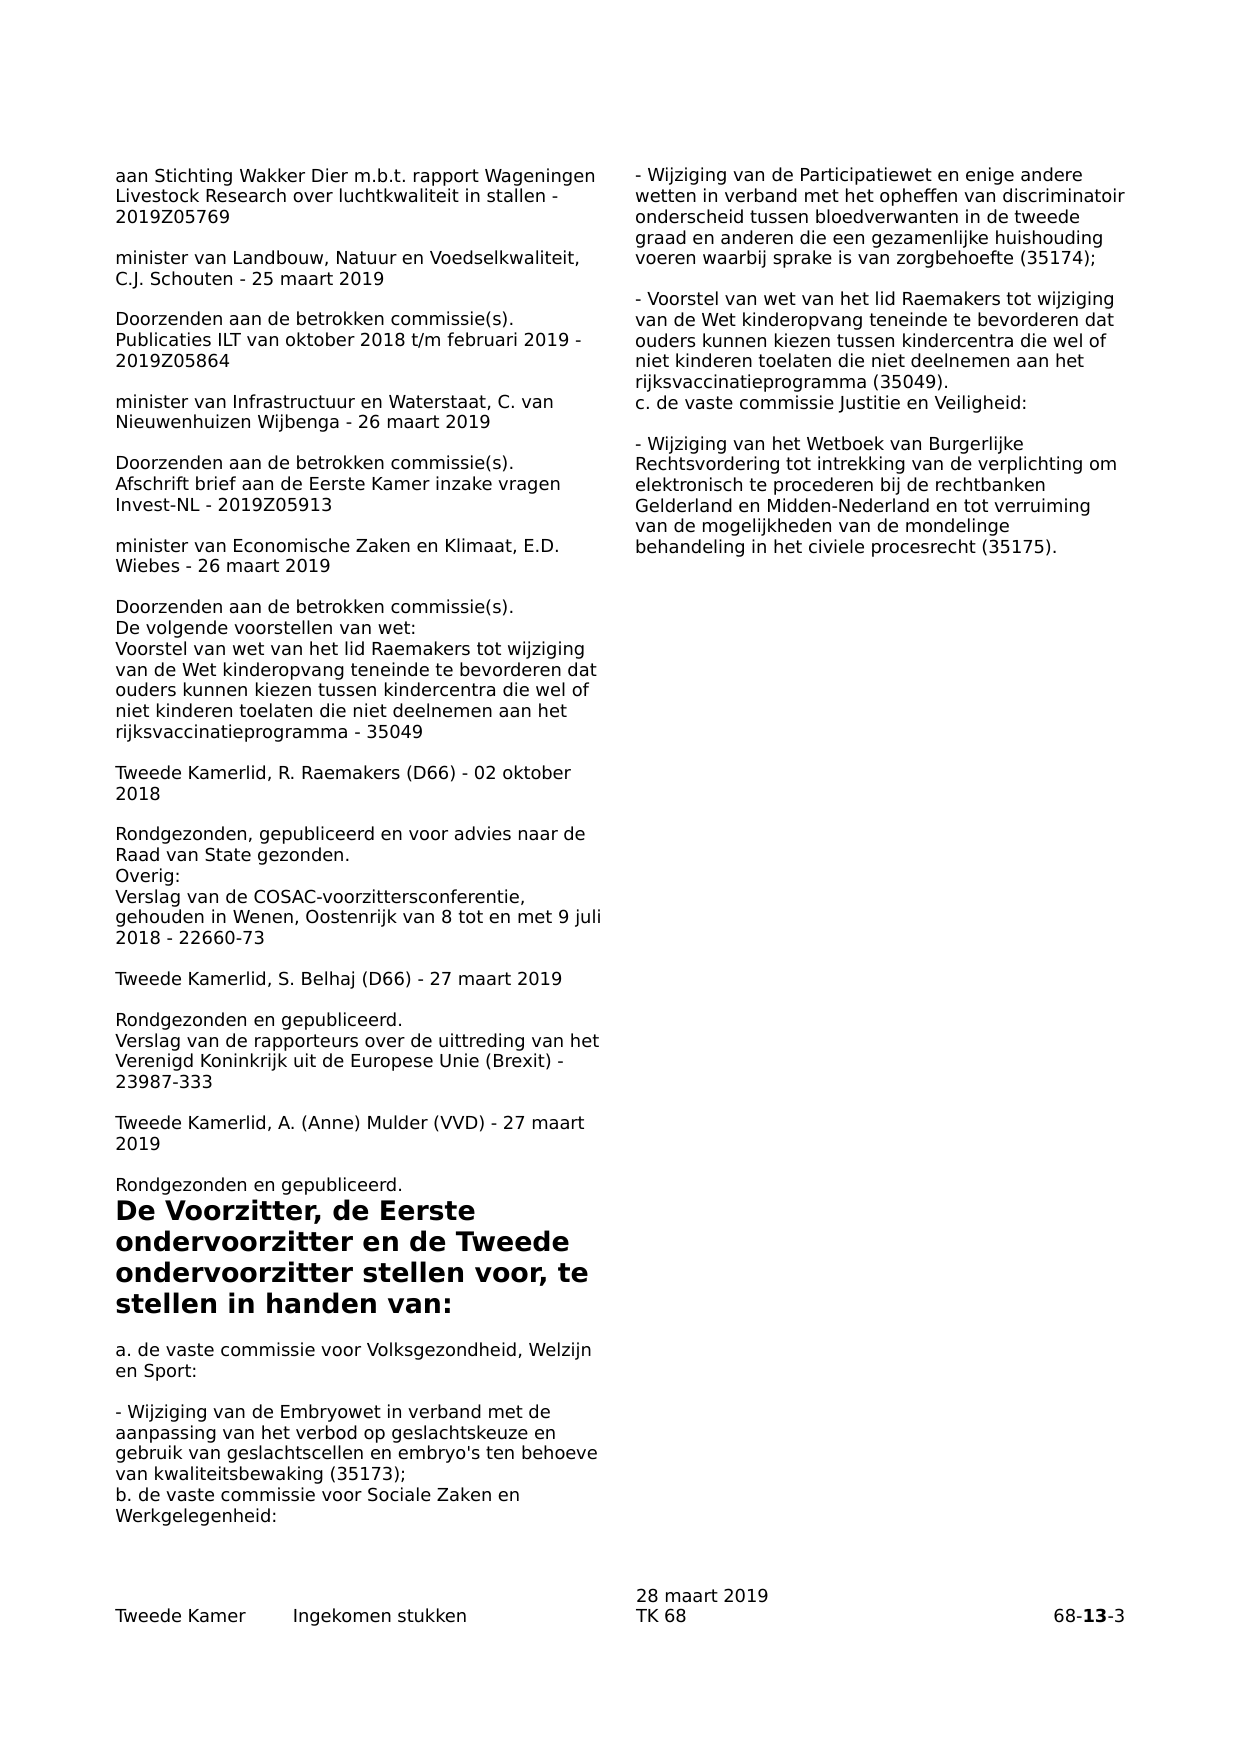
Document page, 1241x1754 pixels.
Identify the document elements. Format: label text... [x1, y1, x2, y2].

text Afschrift brief aan de Eerste Kamer inzake vragen Invest-NL - 2019Z05913 [115, 474, 605, 516]
text Tweede Kamerlid, A. (Anne) Mulder (VVD) - 27 maart 2019 [115, 1113, 605, 1154]
text minister van Infrastructuur en Waterstaat, C. van Nieuwenhuizen Wijbenga - 26 maart 2019 [115, 392, 605, 433]
text c. de vaste commissie Justitie en Veiligheid: [635, 393, 1125, 413]
text Verslag van de rapporteurs over de uittreding van het Verenigd Koninkrijk uit de Europese Unie (Brexit) - 23987-333 [115, 1030, 605, 1093]
text Verslag van de COSAC-voorzittersconferentie, gehouden in Wenen, Oostenrijk van 8 tot en met 9 juli 2018 - 22660-73 [115, 886, 605, 949]
text - Wijziging van de Embryowet in verband met de aanpassing van het verbod op geslachtskeuze en gebruik van geslachtscellen en embryo's ten behoeve van kwaliteitsbewaking (35173); [115, 1402, 605, 1485]
text a. de vaste commissie voor Volksgezondheid, Welzijn en Sport: [115, 1340, 605, 1382]
text Publicaties ILT van oktober 2018 t/m februari 2019 - 2019Z05864 [115, 330, 605, 372]
text Rondgezonden, gepubliceerd en voor advies naar de Raad van State gezonden. [115, 824, 605, 866]
text De volgende voorstellen van wet: [115, 618, 605, 638]
text - Wijziging van het Wetboek van Burgerlijke Rechtsvordering tot intrekking van de verplichting om elektronisch te procederen bij de rechtbanken Gelderland en Midden-Nederland en tot verruiming van de mogelijkheden van de mondelinge behandeling in het civiele procesrecht (35175). [635, 433, 1125, 558]
text Doorzenden aan de betrokken commissie(s). [115, 597, 605, 618]
text Overig: [115, 866, 605, 886]
text Rondgezonden en gepubliceerd. [115, 1010, 605, 1030]
text Voorstel van wet van het lid Raemakers tot wijziging van de Wet kinderopvang teneinde te bevorderen dat ouders kunnen kiezen tussen kindercentra die wel of niet kinderen toelaten die niet deelnemen aan het rijksvaccinatieprogramma - 35049 [115, 638, 605, 743]
text b. de vaste commissie voor Sociale Zaken en Werkgelegenheid: [115, 1485, 605, 1526]
text - Voorstel van wet van het lid Raemakers tot wijziging van de Wet kinderopvang teneinde te bevorderen dat ouders kunnen kiezen tussen kindercentra die wel of niet kinderen toelaten die niet deelnemen aan het rijksvaccinatieprogramma (35049). [635, 289, 1125, 393]
text Rondgezonden en gepubliceerd. [115, 1174, 605, 1195]
text minister van Landbouw, Natuur en Voedselkwaliteit, C.J. Schouten - 25 maart 2019 [115, 248, 605, 289]
text aan Stichting Wakker Dier m.b.t. rapport Wageningen Livestock Research over luchtkwaliteit in stallen - 2019Z05769 [115, 165, 605, 228]
text minister van Economische Zaken en Klimaat, E.D. Wiebes - 26 maart 2019 [115, 536, 605, 577]
text - Wijziging van de Participatiewet en enige andere wetten in verband met het opheffen van discriminatoir onderscheid tussen bloedverwanten in de tweede graad en anderen die een gezamenlijke huishouding voeren waarbij sprake is van zorgbehoefte (35174); [635, 165, 1125, 269]
title De Voorzitter, de Eerste ondervoorzitter en de Tweede ondervoorzitter stellen voor, te stellen in handen van: [115, 1195, 605, 1320]
text Doorzenden aan de betrokken commissie(s). [115, 453, 605, 474]
text Tweede Kamerlid, R. Raemakers (D66) - 02 oktober 2018 [115, 763, 605, 804]
text Tweede Kamerlid, S. Belhaj (D66) - 27 maart 2019 [115, 969, 605, 990]
text Doorzenden aan de betrokken commissie(s). [115, 309, 605, 330]
